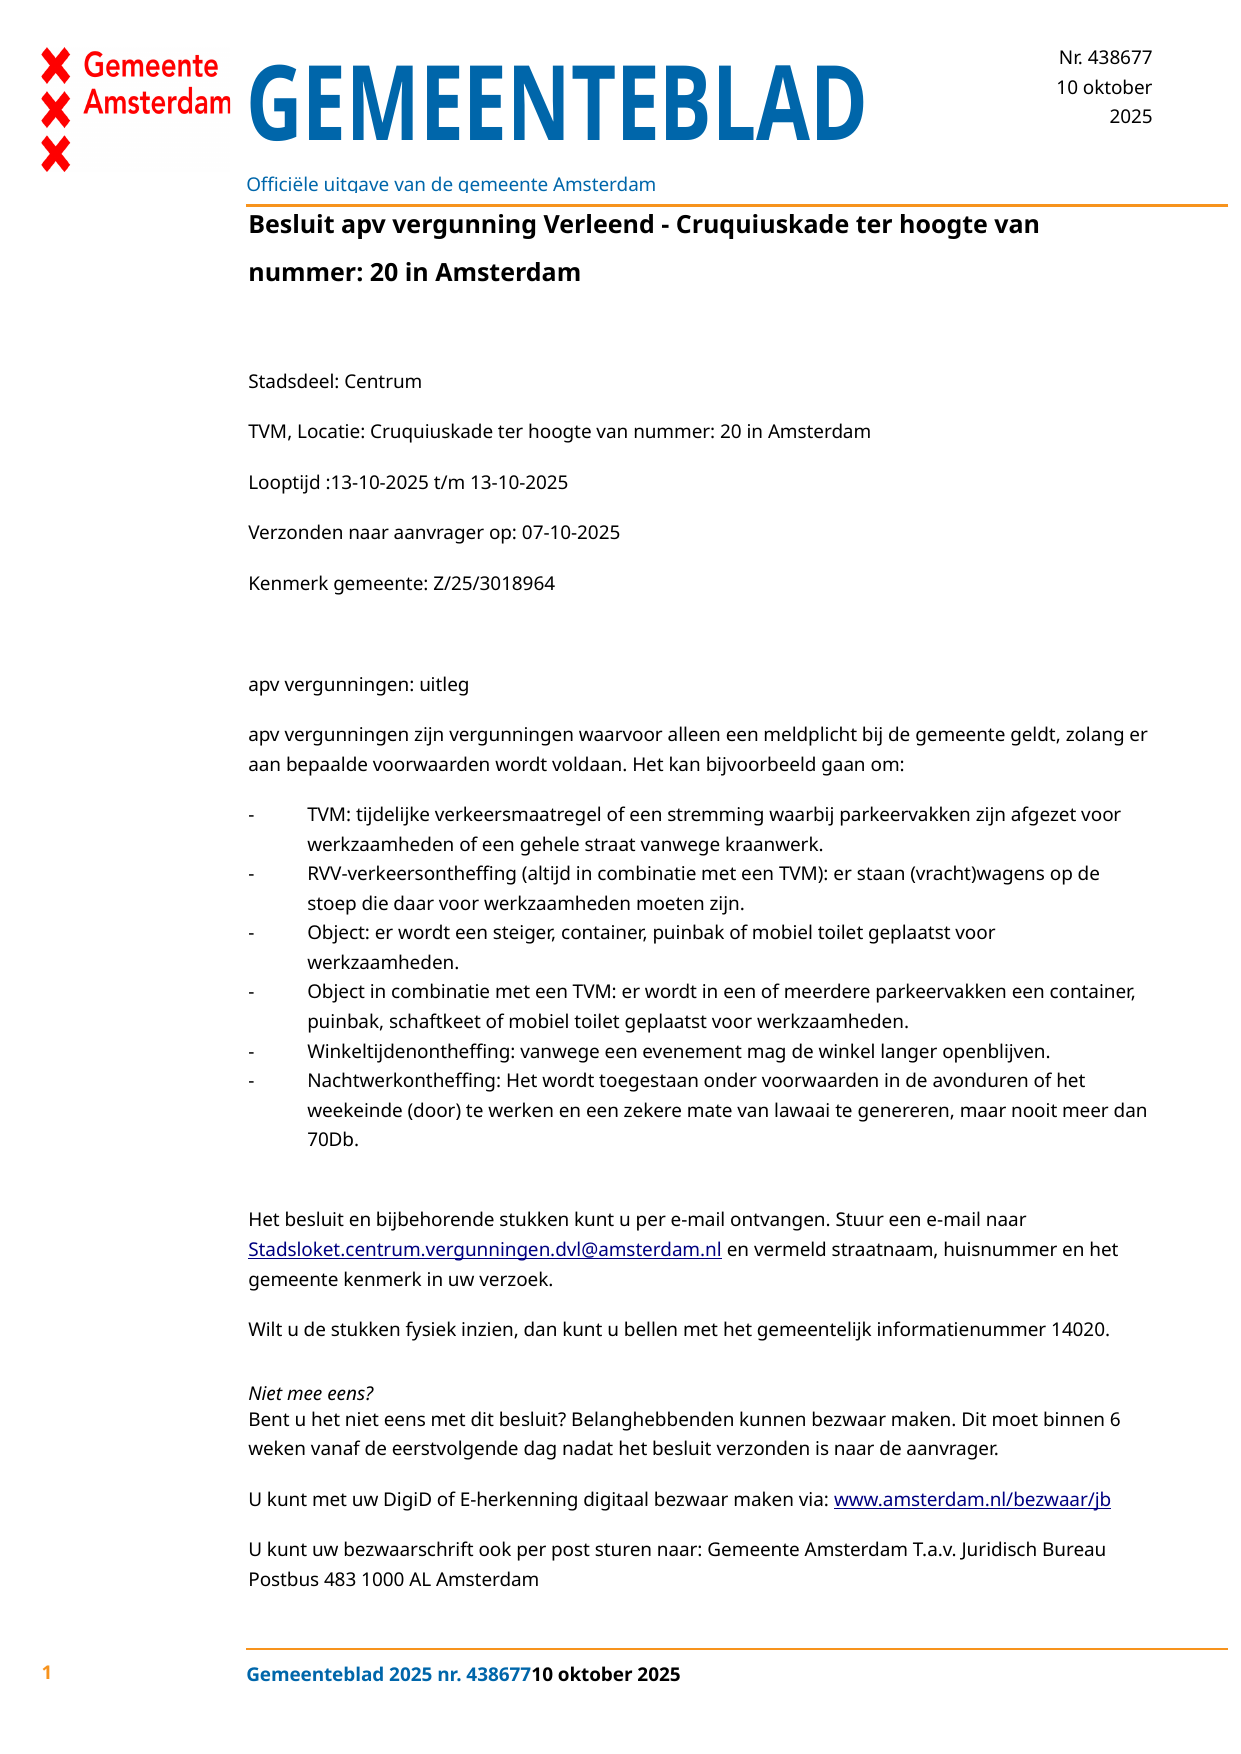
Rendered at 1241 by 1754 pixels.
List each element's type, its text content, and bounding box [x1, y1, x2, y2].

text U kunt met uw DigiD of E-herkenning digitaal bezwaar maken via: www.amsterdam.nl/bezwaar/jb [248, 1486, 1152, 1512]
text Kenmerk gemeente: Z/25/3018964 [248, 570, 1152, 596]
text Looptijd :13-10-2025 t/m 13-10-2025 [248, 469, 1152, 495]
text Besluit apv vergunning Verleend - Cruquiuskade ter hoogte van nummer: 20 in Amsterdam [248, 207, 1152, 288]
text Het besluit en bijbehorende stukken kunt u per e-mail ontvangen. Stuur een e-mail naar Stadsloket.centrum.vergunningen.dvl@amsterdam.nl en vermeld straatnaam, huisnummer en het gemeente kenmerk in uw verzoek. [248, 1207, 1152, 1292]
list TVM: tijdelijke verkeersmaatregel of een stremming waarbij parkeervakken zijn afgezet voor werkzaamheden of een gehele straat vanwege kraanwerk. [248, 801, 1152, 857]
list Object in combinatie met een TVM: er wordt in een of meerdere parkeervakken een container, puinbak, schaftkeet of mobiel toilet geplaatst voor werkzaamheden. [248, 979, 1152, 1034]
text TVM, Locatie: Cruquiuskade ter hoogte van nummer: 20 in Amsterdam [248, 419, 1152, 444]
list Object: er wordt een steiger, container, puinbak of mobiel toilet geplaatst voor werkzaamheden. [248, 919, 1152, 975]
text Wilt u de stukken fysiek inzien, dan kunt u bellen met het gemeentelijk informatienummer 14020. [248, 1316, 1152, 1342]
text Stadsdeel: Centrum [248, 368, 1152, 394]
text apv vergunningen: uitleg [248, 671, 1152, 697]
list Winkeltijdenontheffing: vanwege een evenement mag de winkel langer openblijven. [248, 1038, 1152, 1064]
text apv vergunningen zijn vergunningen waarvoor alleen een meldplicht bij de gemeente geldt, zolang er aan bepaalde voorwaarden wordt voldaan. Het kan bijvoorbeeld gaan om: [248, 721, 1152, 777]
text Bent u het niet eens met dit besluit? Belanghebbenden kunnen bezwaar maken. Dit moet binnen 6 weken vanaf de eerstvolgende dag nadat het besluit verzonden is naar de aanvrager. [248, 1406, 1152, 1461]
text Niet mee eens? [248, 1380, 1152, 1406]
list RVV-verkeersontheffing (altijd in combinatie met een TVM): er staan (vracht)wagens op de stoep die daar voor werkzaamheden moeten zijn. [248, 860, 1152, 916]
list Nachtwerkontheffing: Het wordt toegestaan onder voorwaarden in de avonduren of het weekeinde (door) te werken en een zekere mate van lawaai te genereren, maar nooit meer dan 70Db. [248, 1067, 1152, 1152]
text Verzonden naar aanvrager op: 07-10-2025 [248, 519, 1152, 545]
text U kunt uw bezwaarschrift ook per post sturen naar: Gemeente Amsterdam T.a.v. Juridisch Bureau Postbus 483 1000 AL Amsterdam [248, 1536, 1152, 1592]
picture [41, 47, 231, 172]
